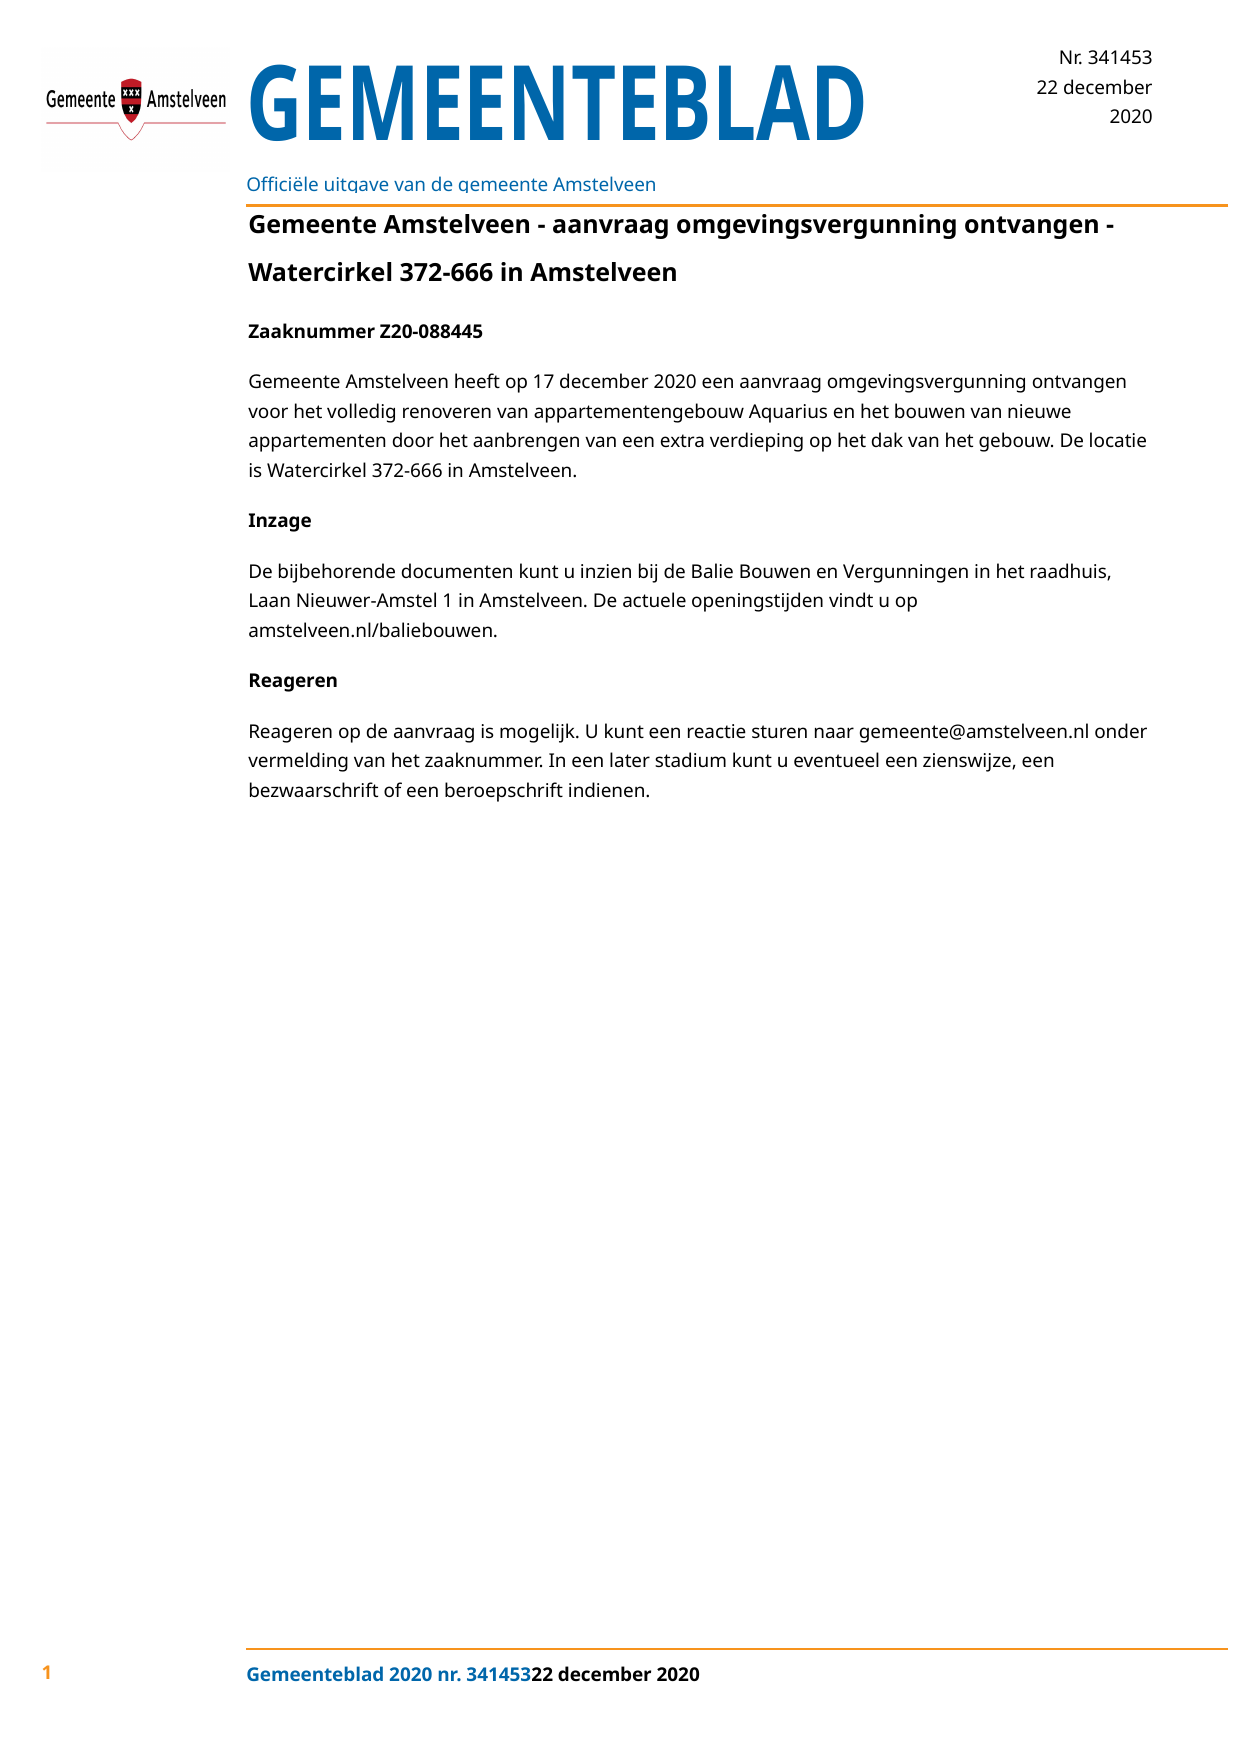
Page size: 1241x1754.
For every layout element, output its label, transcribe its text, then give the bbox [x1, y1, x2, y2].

picture [41, 47, 231, 172]
text Gemeente Amstelveen - aanvraag omgevingsvergunning ontvangen - Watercirkel 372-666 in Amstelveen [248, 207, 1152, 288]
text De bijbehorende documenten kunt u inzien bij de Balie Bouwen en Vergunningen in het raadhuis, Laan Nieuwer-Amstel 1 in Amstelveen. De actuele openingstijden vindt u op amstelveen.nl/baliebouwen. [248, 558, 1152, 643]
text Gemeente Amstelveen heeft op 17 december 2020 een aanvraag omgevingsvergunning ontvangen voor het volledig renoveren van appartementengebouw Aquarius en het bouwen van nieuwe appartementen door het aanbrengen van een extra verdieping op het dak van het gebouw. De locatie is Watercirkel 372-666 in Amstelveen. [248, 368, 1152, 483]
text Reageren op de aanvraag is mogelijk. U kunt een reactie sturen naar gemeente@amstelveen.nl onder vermelding van het zaaknummer. In een later stadium kunt u eventueel een zienswijze, een bezwaarschrift of een beroepschrift indienen. [248, 718, 1152, 803]
text Zaaknummer Z20-088445 [248, 318, 1152, 344]
text Inzage [248, 507, 1152, 533]
text Reageren [248, 667, 1152, 693]
